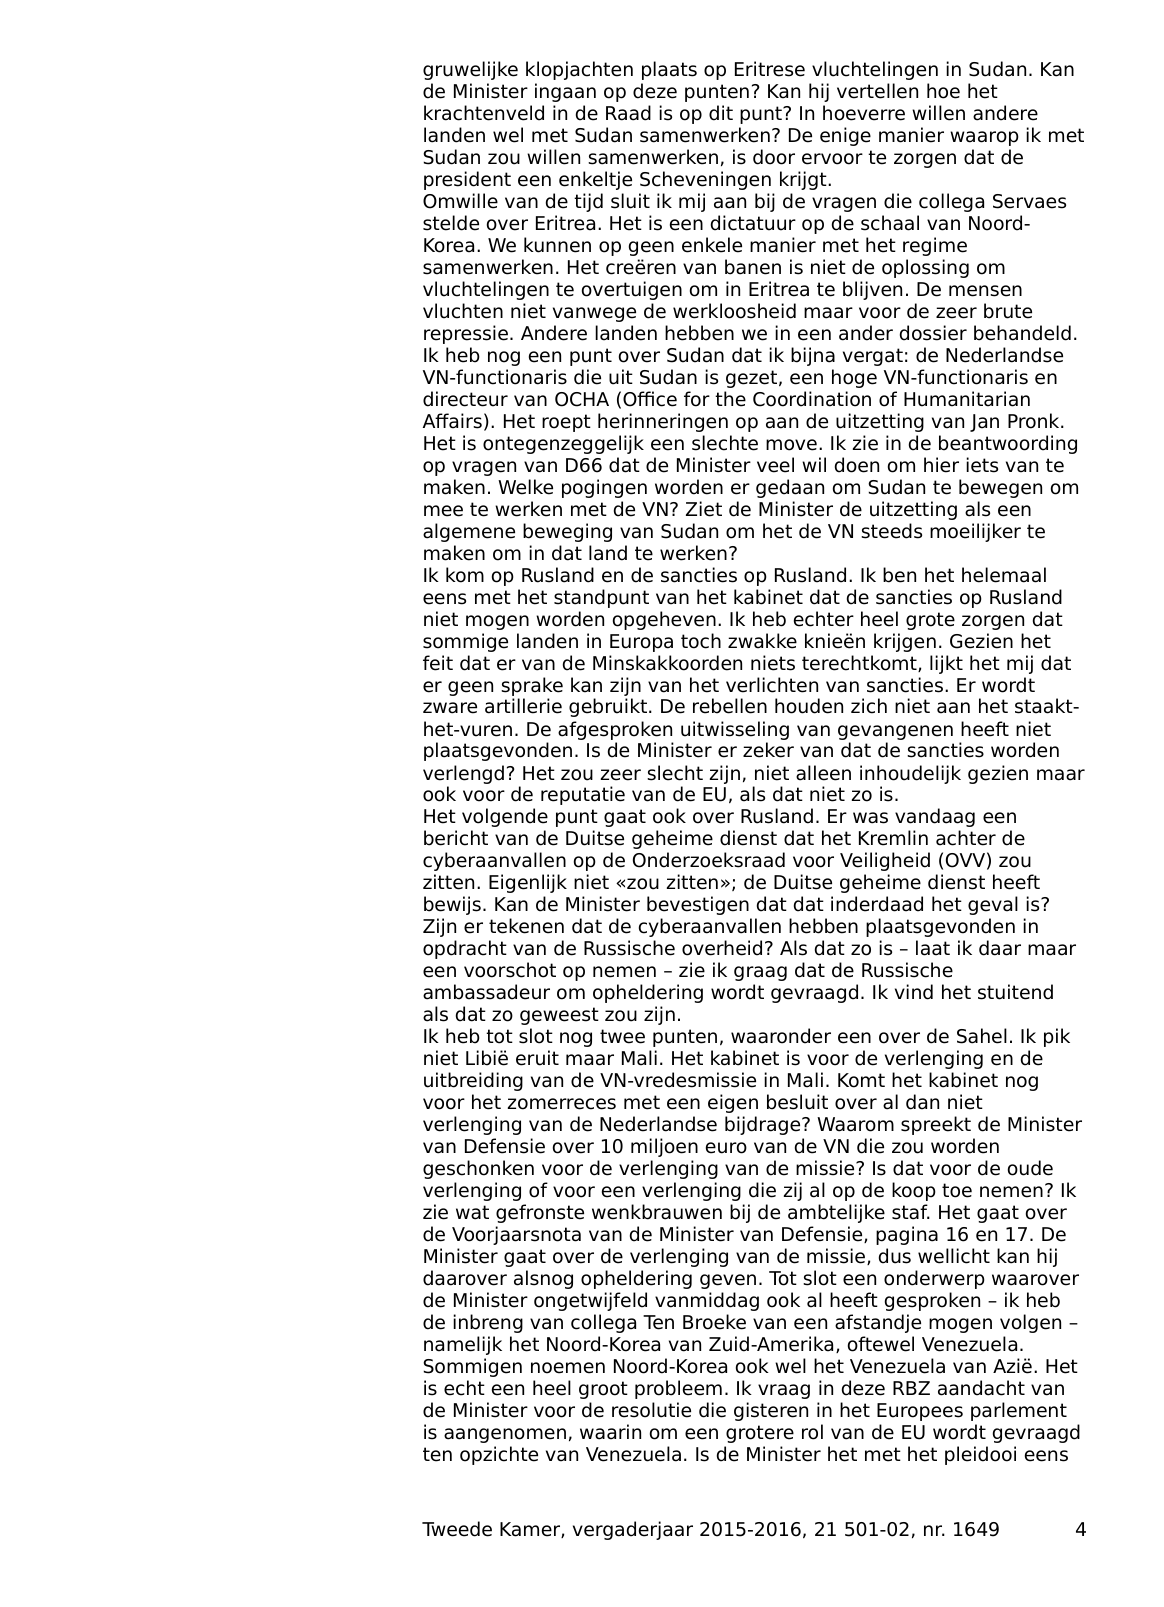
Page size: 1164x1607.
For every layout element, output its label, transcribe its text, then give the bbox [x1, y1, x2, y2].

text gruwelijke klopjachten plaats op Eritrese vluchtelingen in Sudan. Kan de Minister ingaan op deze punten? Kan hij vertellen hoe het krachtenveld in de Raad is op dit punt? In hoeverre willen andere landen wel met Sudan samenwerken? De enige manier waarop ik met Sudan zou willen samenwerken, is door ervoor te zorgen dat de president een enkeltje Scheveningen krijgt. [422, 59, 1087, 191]
text Ik heb nog een punt over Sudan dat ik bijna vergat: de Nederlandse VN-functionaris die uit Sudan is gezet, een hoge VN-functionaris en directeur van OCHA (Office for the Coordination of Humanitarian Affairs). Het roept herinneringen op aan de uitzetting van Jan Pronk. Het is ontegenzeggelijk een slechte move. Ik zie in de beantwoording op vragen van D66 dat de Minister veel wil doen om hier iets van te maken. Welke pogingen worden er gedaan om Sudan te bewegen om mee te werken met de VN? Ziet de Minister de uitzetting als een algemene beweging van Sudan om het de VN steeds moeilijker te maken om in dat land te werken? [422, 345, 1087, 564]
text Het volgende punt gaat ook over Rusland. Er was vandaag een bericht van de Duitse geheime dienst dat het Kremlin achter de cyberaanvallen op de Onderzoeksraad voor Veiligheid (OVV) zou zitten. Eigenlijk niet «zou zitten»; de Duitse geheime dienst heeft bewijs. Kan de Minister bevestigen dat dat inderdaad het geval is? Zijn er tekenen dat de cyberaanvallen hebben plaatsgevonden in opdracht van de Russische overheid? Als dat zo is – laat ik daar maar een voorschot op nemen – zie ik graag dat de Russische ambassadeur om opheldering wordt gevraagd. Ik vind het stuitend als dat zo geweest zou zijn. [422, 806, 1087, 1026]
text Ik heb tot slot nog twee punten, waaronder een over de Sahel. Ik pik niet Libië eruit maar Mali. Het kabinet is voor de verlenging en de uitbreiding van de VN-vredesmissie in Mali. Komt het kabinet nog voor het zomerreces met een eigen besluit over al dan niet verlenging van de Nederlandse bijdrage? Waarom spreekt de Minister van Defensie over 10 miljoen euro van de VN die zou worden geschonken voor de verlenging van de missie? Is dat voor de oude verlenging of voor een verlenging die zij al op de koop toe nemen? Ik zie wat gefronste wenkbrauwen bij de ambtelijke staf. Het gaat over de Voorjaarsnota van de Minister van Defensie, pagina 16 en 17. De Minister gaat over de verlenging van de missie, dus wellicht kan hij daarover alsnog opheldering geven. Tot slot een onderwerp waarover de Minister ongetwijfeld vanmiddag ook al heeft gesproken – ik heb de inbreng van collega Ten Broeke van een afstandje mogen volgen – namelijk het Noord-Korea van Zuid-Amerika, oftewel Venezuela. Sommigen noemen Noord-Korea ook wel het Venezuela van Azië. Het is echt een heel groot probleem. Ik vraag in deze RBZ aandacht van de Minister voor de resolutie die gisteren in het Europees parlement is aangenomen, waarin om een grotere rol van de EU wordt gevraagd ten opzichte van Venezuela. Is de Minister het met het pleidooi eens [422, 1026, 1087, 1466]
text Ik kom op Rusland en de sancties op Rusland. Ik ben het helemaal eens met het standpunt van het kabinet dat de sancties op Rusland niet mogen worden opgeheven. Ik heb echter heel grote zorgen dat sommige landen in Europa toch zwakke knieën krijgen. Gezien het feit dat er van de Minskakkoorden niets terechtkomt, lijkt het mij dat er geen sprake kan zijn van het verlichten van sancties. Er wordt zware artillerie gebruikt. De rebellen houden zich niet aan het staakt-het-vuren. De afgesproken uitwisseling van gevangenen heeft niet plaatsgevonden. Is de Minister er zeker van dat de sancties worden verlengd? Het zou zeer slecht zijn, niet alleen inhoudelijk gezien maar ook voor de reputatie van de EU, als dat niet zo is. [422, 564, 1087, 806]
text Omwille van de tijd sluit ik mij aan bij de vragen die collega Servaes stelde over Eritrea. Het is een dictatuur op de schaal van Noord-Korea. We kunnen op geen enkele manier met het regime samenwerken. Het creëren van banen is niet de oplossing om vluchtelingen te overtuigen om in Eritrea te blijven. De mensen vluchten niet vanwege de werkloosheid maar voor de zeer brute repressie. Andere landen hebben we in een ander dossier behandeld. [422, 191, 1087, 345]
